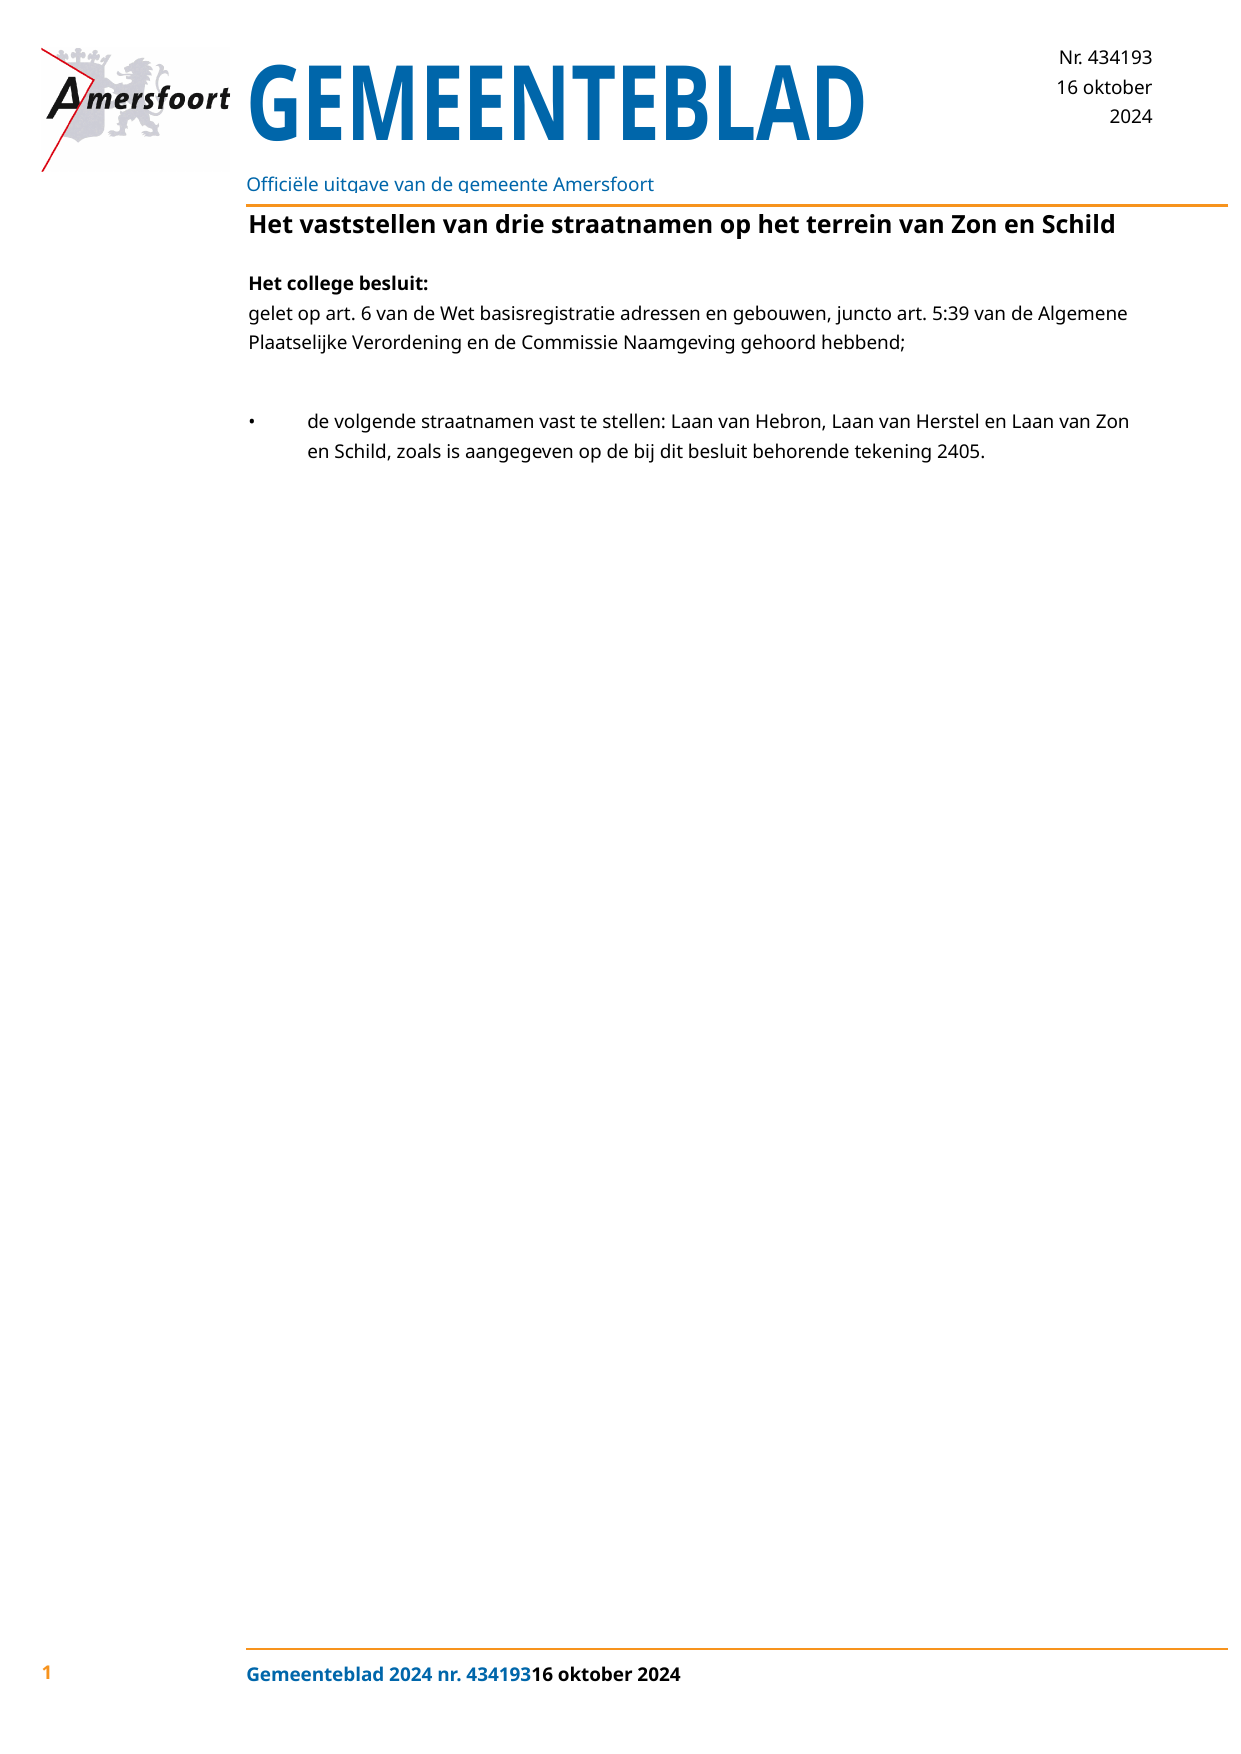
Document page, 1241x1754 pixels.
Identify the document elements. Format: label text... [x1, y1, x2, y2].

text Het vaststellen van drie straatnamen op het terrein van Zon en Schild [248, 207, 1152, 241]
list de volgende straatnamen vast te stellen: Laan van Hebron, Laan van Herstel en Laan van Zon en Schild, zoals is aangegeven op de bij dit besluit behorende tekening 2405. [248, 408, 1152, 464]
text gelet op art. 6 van de Wet basisregistratie adressen en gebouwen, juncto art. 5:39 van de Algemene Plaatselijke Verordening en de Commissie Naamgeving gehoord hebbend; [248, 300, 1152, 355]
picture [41, 47, 231, 172]
text Het college besluit: [248, 270, 1152, 296]
